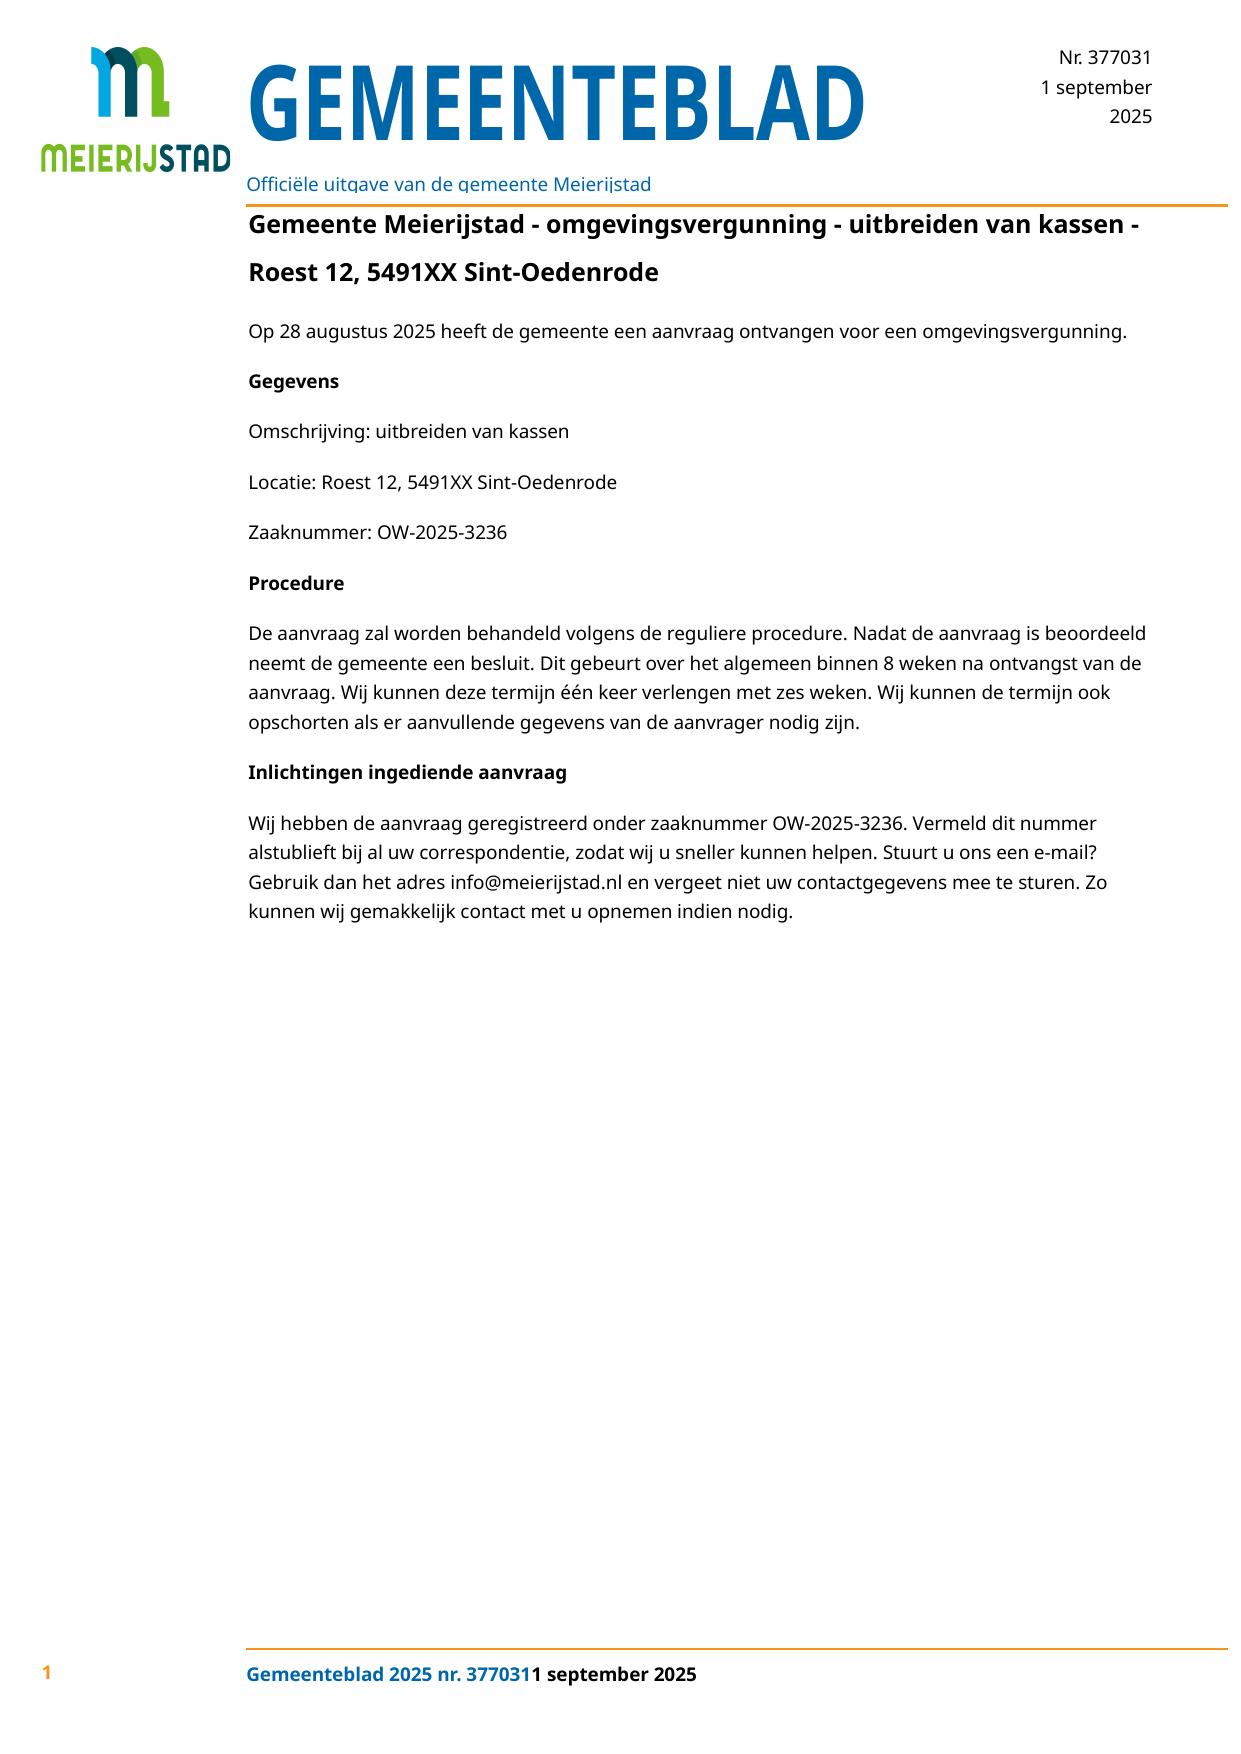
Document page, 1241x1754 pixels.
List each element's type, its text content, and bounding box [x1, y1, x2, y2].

text Gemeente Meierijstad - omgevingsvergunning - uitbreiden van kassen - Roest 12, 5491XX Sint-Oedenrode [248, 207, 1152, 288]
text Zaaknummer: OW-2025-3236 [248, 519, 1152, 545]
text Gegevens [248, 368, 1152, 394]
text Wij hebben de aanvraag geregistreerd onder zaaknummer OW-2025-3236. Vermeld dit nummer alstublieft bij al uw correspondentie, zodat wij u sneller kunnen helpen. Stuurt u ons een e-mail? Gebruik dan het adres info@meierijstad.nl en vergeet niet uw contactgegevens mee te sturen. Zo kunnen wij gemakkelijk contact met u opnemen indien nodig. [248, 810, 1152, 924]
text De aanvraag zal worden behandeld volgens de reguliere procedure. Nadat de aanvraag is beoordeeld neemt de gemeente een besluit. Dit gebeurt over het algemeen binnen 8 weken na ontvangst van de aanvraag. Wij kunnen deze termijn één keer verlengen met zes weken. Wij kunnen de termijn ook opschorten als er aanvullende gegevens van de aanvrager nodig zijn. [248, 620, 1152, 735]
text Locatie: Roest 12, 5491XX Sint-Oedenrode [248, 469, 1152, 495]
text Op 28 augustus 2025 heeft de gemeente een aanvraag ontvangen voor een omgevingsvergunning. [248, 318, 1152, 344]
text Inlichtingen ingediende aanvraag [248, 759, 1152, 785]
text Omschrijving: uitbreiden van kassen [248, 419, 1152, 444]
picture [41, 47, 231, 172]
text Procedure [248, 570, 1152, 596]
